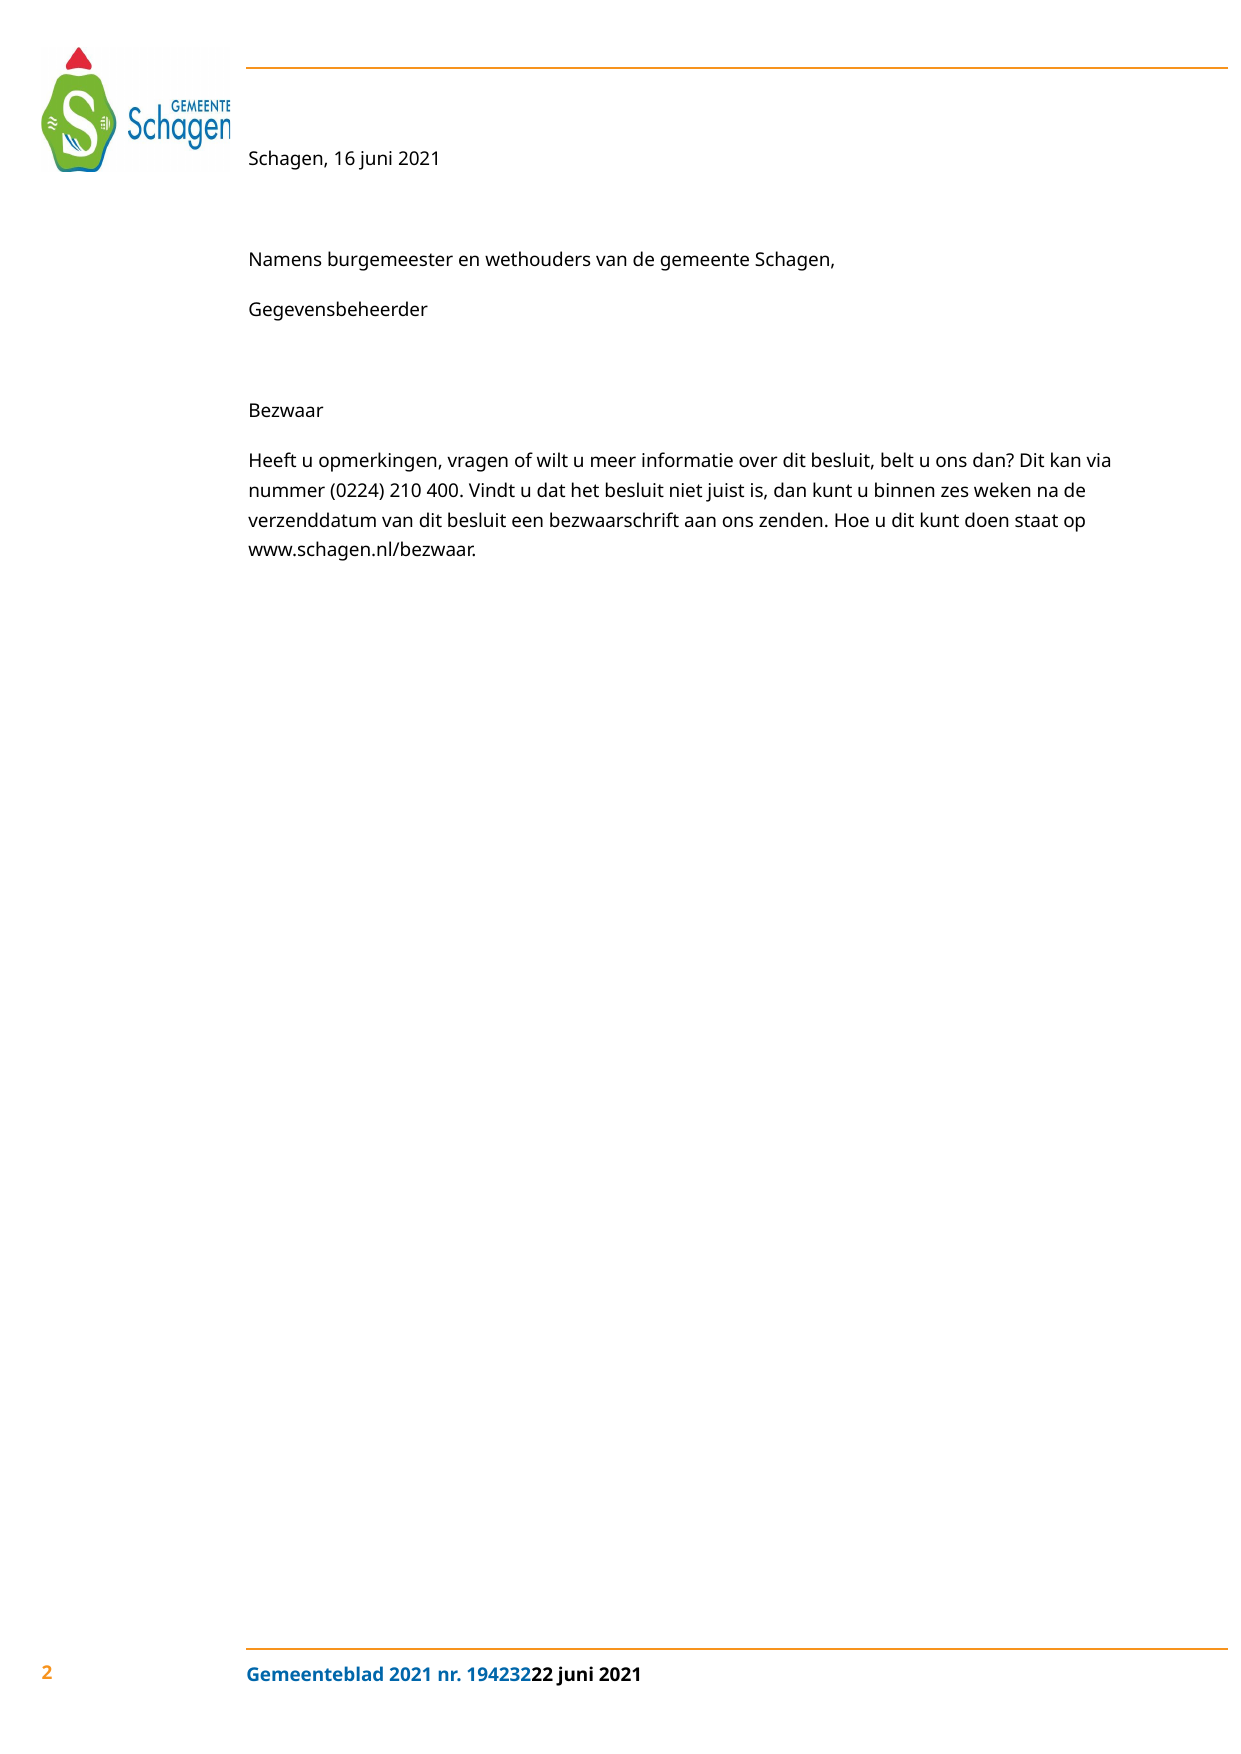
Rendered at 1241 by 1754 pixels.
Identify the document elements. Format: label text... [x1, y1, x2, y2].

text Gegevensbeheerder [248, 296, 1152, 322]
text Namens burgemeester en wethouders van de gemeente Schagen, [248, 246, 1152, 272]
text Schagen, 16 juni 2021 [248, 145, 1152, 171]
text Bezwaar [248, 397, 1152, 423]
text Heeft u opmerkingen, vragen of wilt u meer informatie over dit besluit, belt u ons dan? Dit kan via nummer (0224) 210 400. Vindt u dat het besluit niet juist is, dan kunt u binnen zes weken na de verzenddatum van dit besluit een bezwaarschrift aan ons zenden. Hoe u dit kunt doen staat op www.schagen.nl/bezwaar. [248, 448, 1152, 562]
picture [41, 47, 231, 172]
